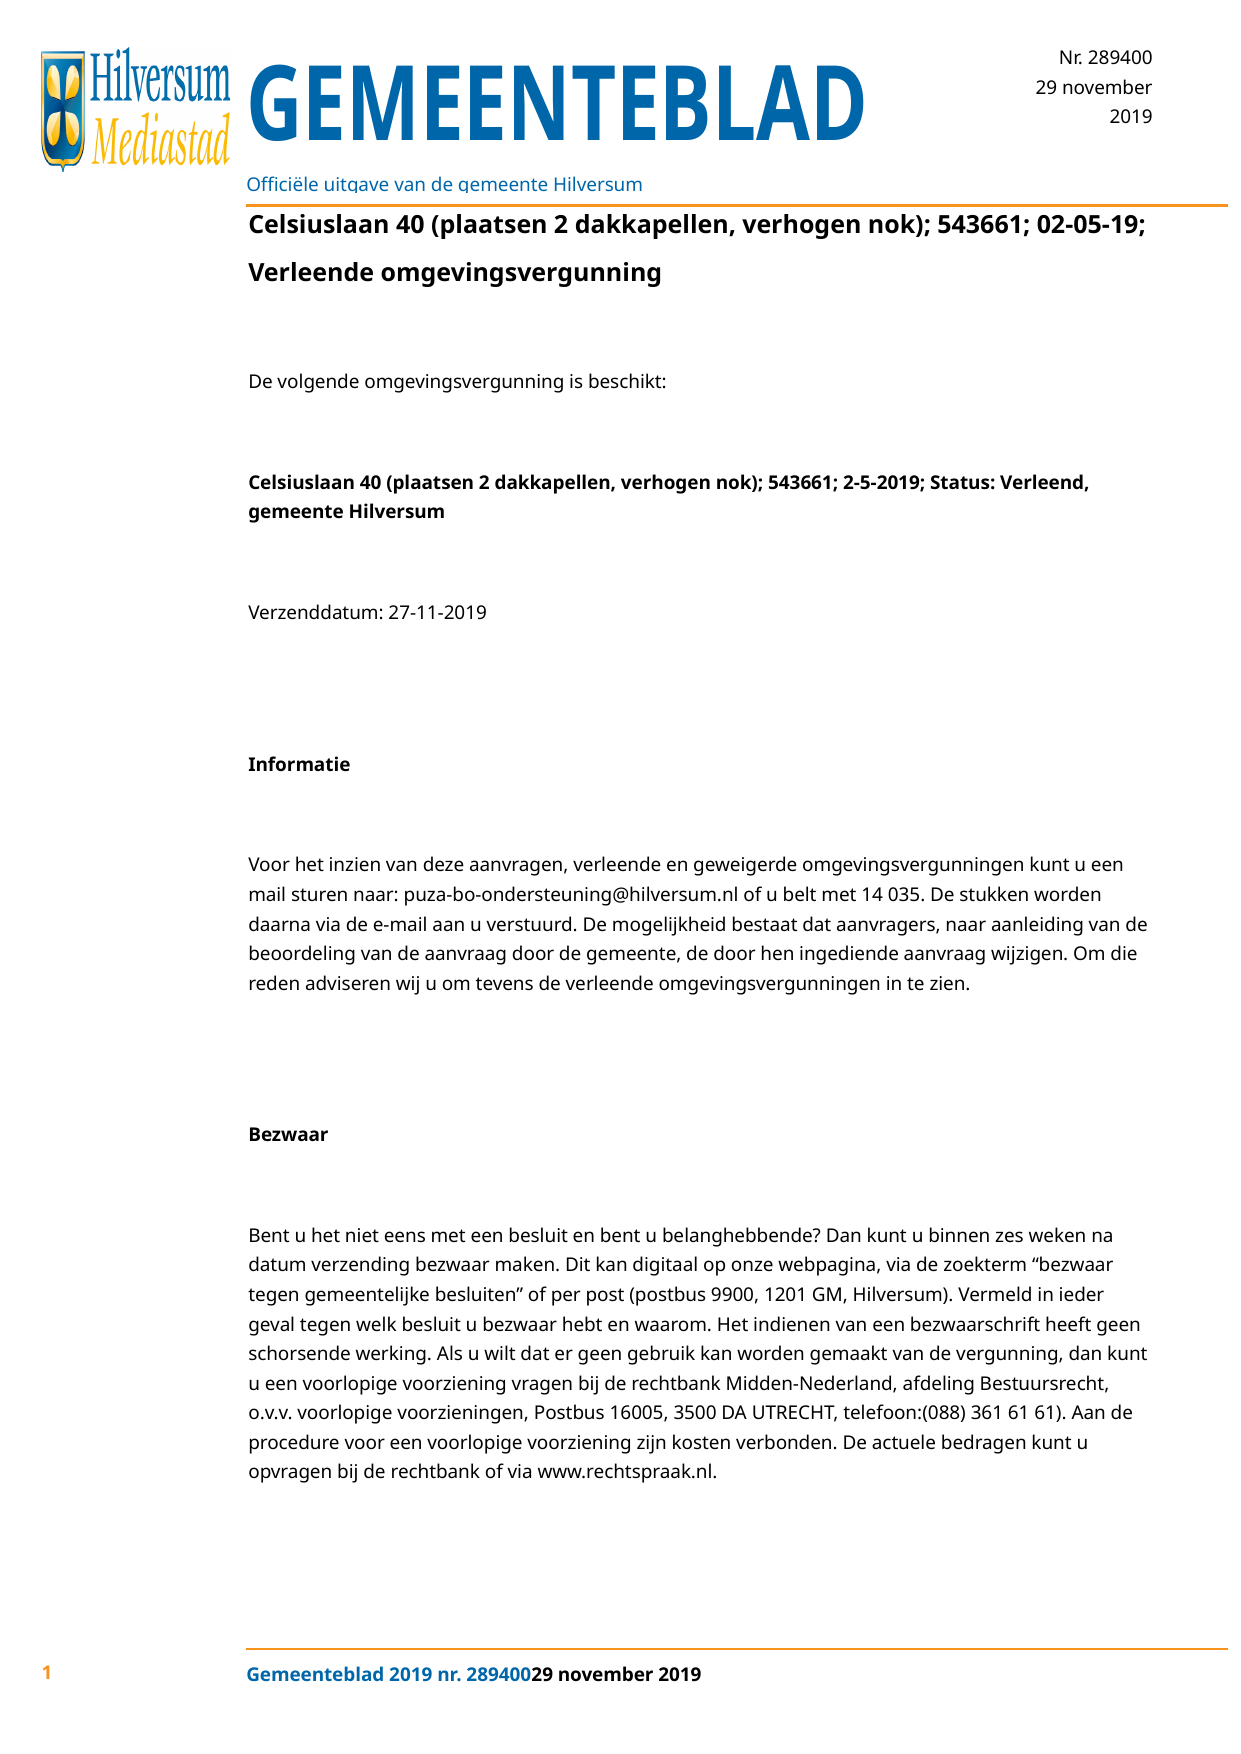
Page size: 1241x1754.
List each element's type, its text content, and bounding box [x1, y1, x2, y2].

text De volgende omgevingsvergunning is beschikt: [248, 368, 1152, 394]
text Celsiuslaan 40 (plaatsen 2 dakkapellen, verhogen nok); 543661; 02-05-19; Verleende omgevingsvergunning [248, 207, 1152, 288]
text Informatie [248, 751, 1152, 777]
text Bezwaar [248, 1121, 1152, 1147]
picture [41, 47, 231, 172]
text Bent u het niet eens met een besluit en bent u belanghebbende? Dan kunt u binnen zes weken na datum verzending bezwaar maken. Dit kan digitaal op onze webpagina, via de zoekterm “bezwaar tegen gemeentelijke besluiten” of per post (postbus 9900, 1201 GM, Hilversum). Vermeld in ieder geval tegen welk besluit u bezwaar hebt en waarom. Het indienen van een bezwaarschrift heeft geen schorsende werking. Als u wilt dat er geen gebruik kan worden gemaakt van de vergunning, dan kunt u een voorlopige voorziening vragen bij de rechtbank Midden-Nederland, afdeling Bestuursrecht, o.v.v. voorlopige voorzieningen, Postbus 16005, 3500 DA UTRECHT, telefoon:(088) 361 61 61). Aan de procedure voor een voorlopige voorziening zijn kosten verbonden. De actuele bedragen kunt u opvragen bij de rechtbank of via www.rechtspraak.nl. [248, 1222, 1152, 1484]
text Celsiuslaan 40 (plaatsen 2 dakkapellen, verhogen nok); 543661; 2-5-2019; Status: Verleend, gemeente Hilversum [248, 469, 1152, 524]
text Voor het inzien van deze aanvragen, verleende en geweigerde omgevingsvergunningen kunt u een mail sturen naar: puza-bo-ondersteuning@hilversum.nl of u belt met 14 035. De stukken worden daarna via de e-mail aan u verstuurd. De mogelijkheid bestaat dat aanvragers, naar aanleiding van de beoordeling van de aanvraag door de gemeente, de door hen ingediende aanvraag wijzigen. Om die reden adviseren wij u om tevens de verleende omgevingsvergunningen in te zien. [248, 852, 1152, 996]
text Verzenddatum: 27-11-2019 [248, 599, 1152, 625]
